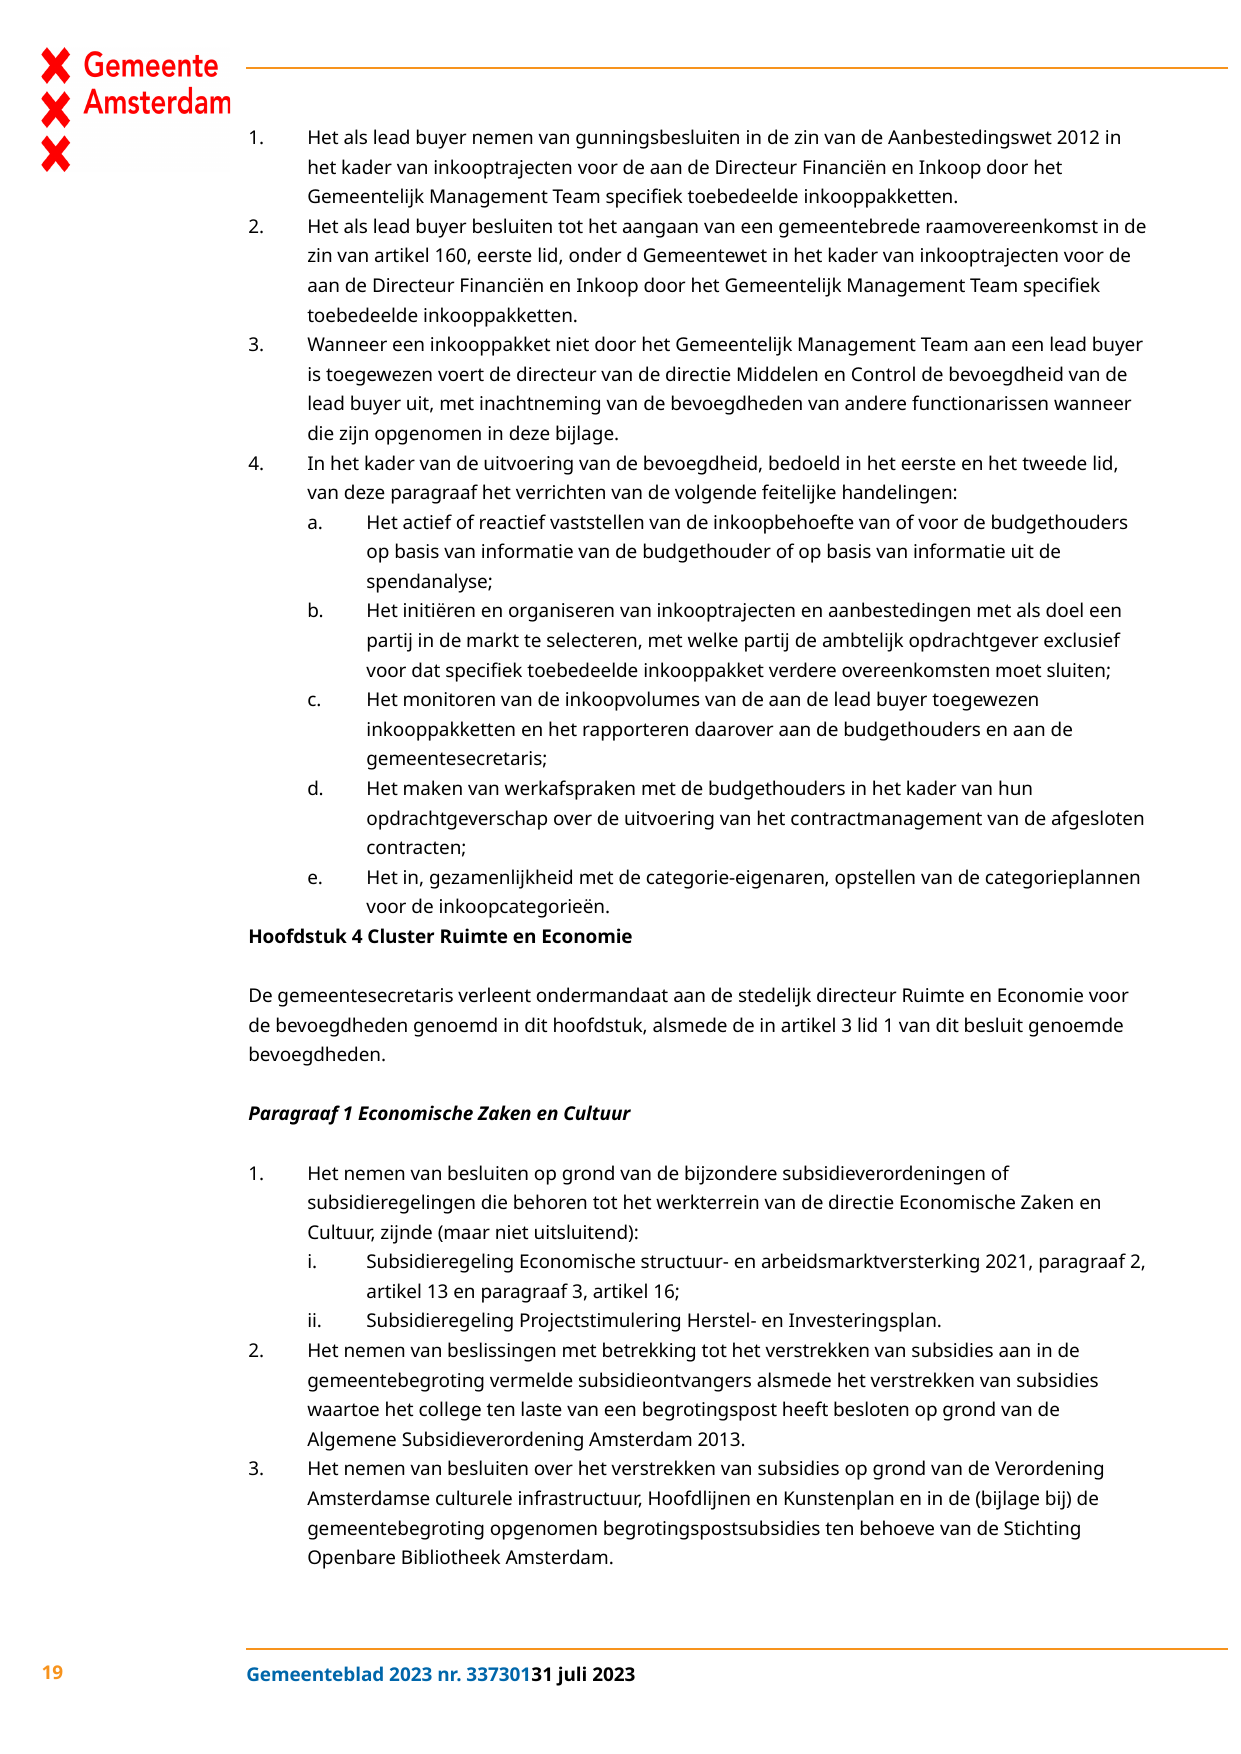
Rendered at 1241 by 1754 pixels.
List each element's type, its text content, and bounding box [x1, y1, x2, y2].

list Het monitoren van de inkoopvolumes van de aan de lead buyer toegewezen inkooppakketten en het rapporteren daarover aan de budgethouders en aan de gemeentesecretaris; [307, 686, 1152, 771]
text De gemeentesecretaris verleent ondermandaat aan de stedelijk directeur Ruimte en Economie voor de bevoegdheden genoemd in dit hoofdstuk, alsmede de in artikel 3 lid 1 van dit besluit genoemde bevoegdheden. [248, 982, 1152, 1067]
text Paragraaf 1 Economische Zaken en Cultuur [248, 1101, 1152, 1126]
picture [41, 47, 231, 172]
list Het maken van werkafspraken met de budgethouders in het kader van hun opdrachtgeverschap over de uitvoering van het contractmanagement van de afgesloten contracten; [307, 775, 1152, 860]
list Het nemen van besluiten op grond van de bijzondere subsidieverordeningen of subsidieregelingen die behoren tot het werkterrein van de directie Economische Zaken en Cultuur, zijnde (maar niet uitsluitend): [248, 1160, 1152, 1245]
list Wanneer een inkooppakket niet door het Gemeentelijk Management Team aan een lead buyer is toegewezen voert de directeur van de directie Middelen en Control de bevoegdheid van de lead buyer uit, met inachtneming van de bevoegdheden van andere functionarissen wanneer die zijn opgenomen in deze bijlage. [248, 331, 1152, 446]
list In het kader van de uitvoering van de bevoegdheid, bedoeld in het eerste en het tweede lid, van deze paragraaf het verrichten van de volgende feitelijke handelingen: [248, 450, 1152, 505]
list Het als lead buyer nemen van gunningsbesluiten in de zin van de Aanbestedingswet 2012 in het kader van inkooptrajecten voor de aan de Directeur Financiën en Inkoop door het Gemeentelijk Management Team specifiek toebedeelde inkooppakketten. [248, 124, 1152, 209]
text Hoofdstuk 4 Cluster Ruimte en Economie [248, 923, 1152, 949]
list Subsidieregeling Projectstimulering Herstel- en Investeringsplan. [307, 1308, 1152, 1333]
list Het nemen van besluiten over het verstrekken van subsidies op grond van de Verordening Amsterdamse culturele infrastructuur, Hoofdlijnen en Kunstenplan en in de (bijlage bij) de gemeentebegroting opgenomen begrotingspostsubsidies ten behoeve van de Stichting Openbare Bibliotheek Amsterdam. [248, 1456, 1152, 1570]
list Het nemen van beslissingen met betrekking tot het verstrekken van subsidies aan in de gemeentebegroting vermelde subsidieontvangers alsmede het verstrekken van subsidies waartoe het college ten laste van een begrotingspost heeft besloten op grond van de Algemene Subsidieverordening Amsterdam 2013. [248, 1337, 1152, 1452]
list Het als lead buyer besluiten tot het aangaan van een gemeentebrede raamovereenkomst in de zin van artikel 160, eerste lid, onder d Gemeentewet in het kader van inkooptrajecten voor de aan de Directeur Financiën en Inkoop door het Gemeentelijk Management Team specifiek toebedeelde inkooppakketten. [248, 213, 1152, 328]
list Het initiëren en organiseren van inkooptrajecten en aanbestedingen met als doel een partij in de markt te selecteren, met welke partij de ambtelijk opdrachtgever exclusief voor dat specifiek toebedeelde inkooppakket verdere overeenkomsten moet sluiten; [307, 598, 1152, 683]
list Subsidieregeling Economische structuur- en arbeidsmarktversterking 2021, paragraaf 2, artikel 13 en paragraaf 3, artikel 16; [307, 1248, 1152, 1304]
list Het actief of reactief vaststellen van de inkoopbehoefte van of voor de budgethouders op basis van informatie van de budgethouder of op basis van informatie uit de spendanalyse; [307, 509, 1152, 594]
list Het in, gezamenlijkheid met de categorie-eigenaren, opstellen van de categorieplannen voor de inkoopcategorieën. [307, 864, 1152, 919]
